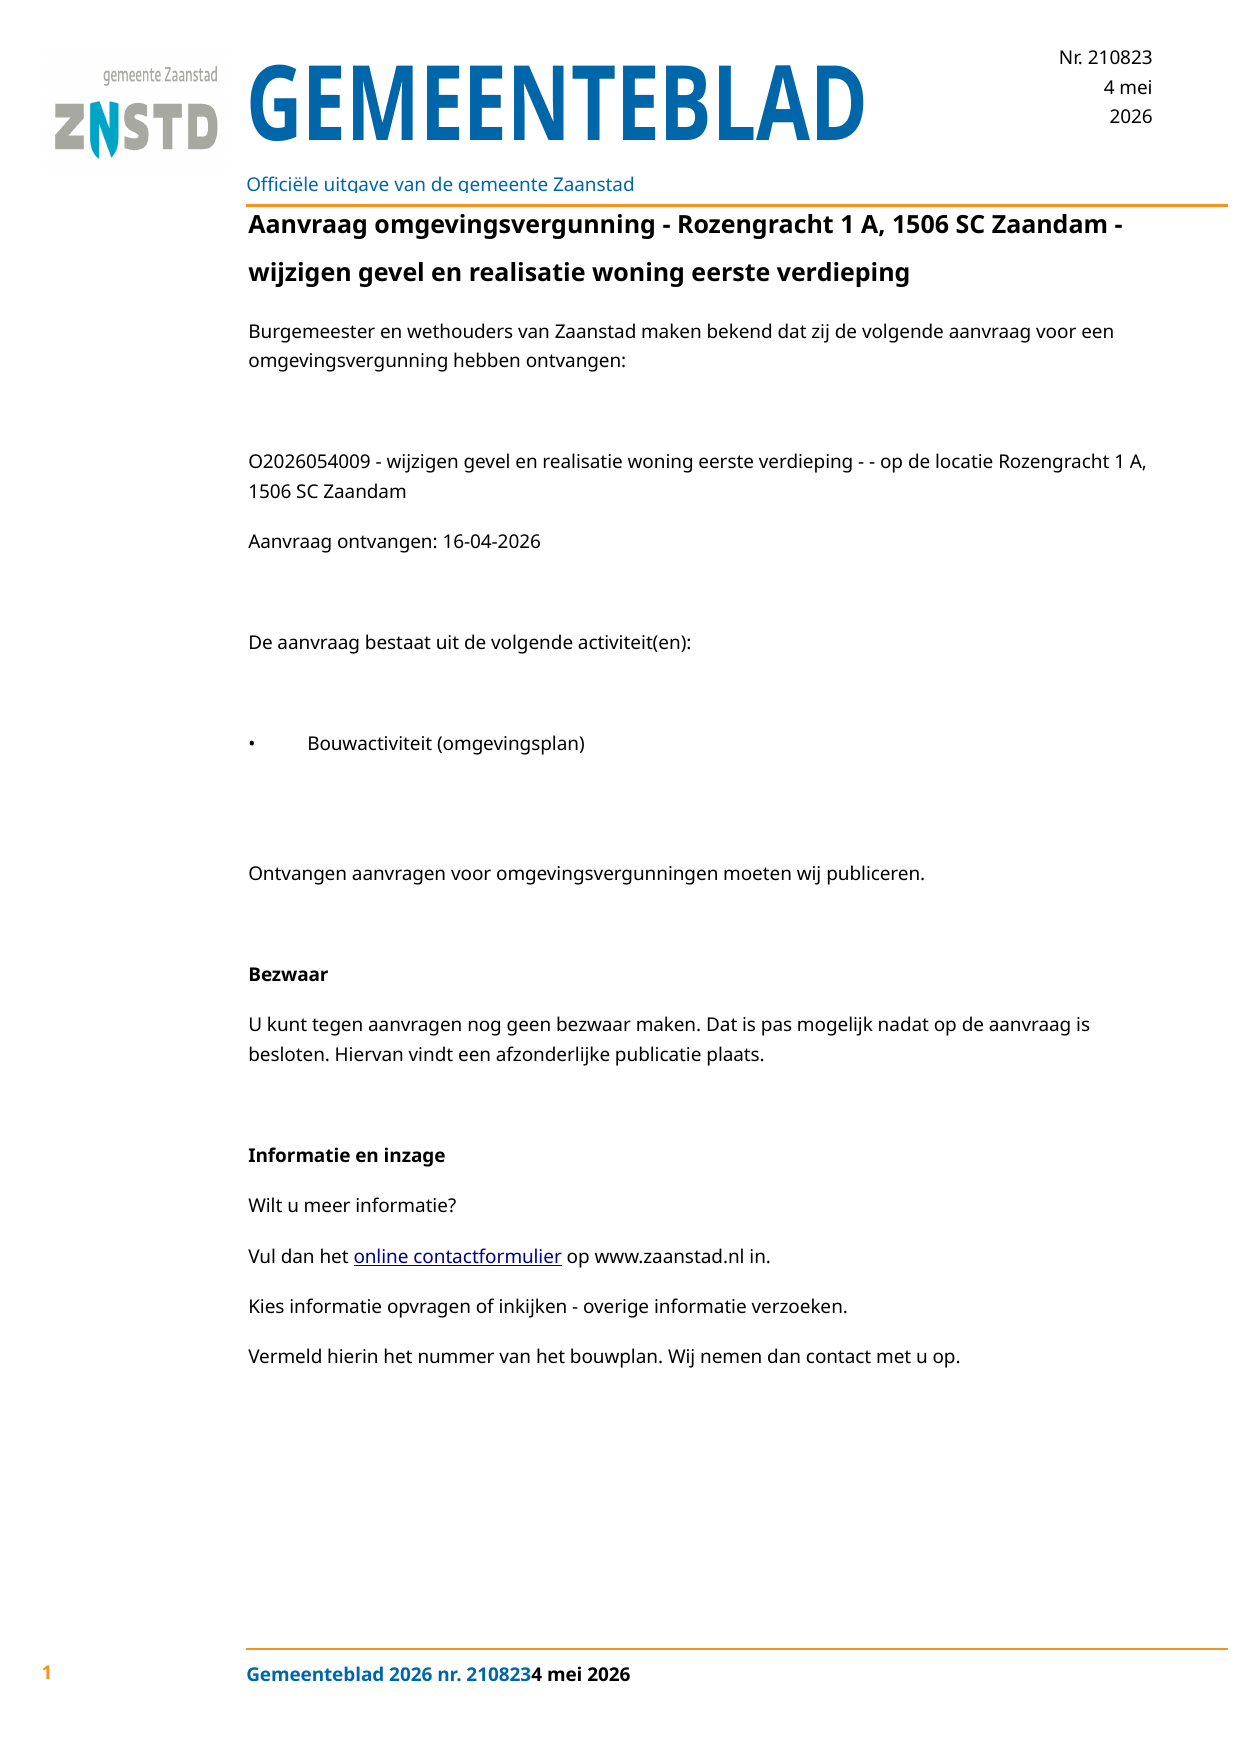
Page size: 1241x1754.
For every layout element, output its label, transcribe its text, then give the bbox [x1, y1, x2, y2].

text Wilt u meer informatie? [248, 1192, 1152, 1218]
text De aanvraag bestaat uit de volgende activiteit(en): [248, 629, 1152, 655]
text Informatie en inzage [248, 1142, 1152, 1168]
text Vul dan het online contactformulier op www.zaanstad.nl in. [248, 1243, 1152, 1269]
text O2026054009 - wijzigen gevel en realisatie woning eerste verdieping - - op de locatie Rozengracht 1 A, 1506 SC Zaandam [248, 448, 1152, 504]
list Bouwactiviteit (omgevingsplan) [248, 730, 1152, 756]
text Aanvraag omgevingsvergunning - Rozengracht 1 A, 1506 SC Zaandam - wijzigen gevel en realisatie woning eerste verdieping [248, 207, 1152, 288]
text Aanvraag ontvangen: 16-04-2026 [248, 528, 1152, 554]
text Ontvangen aanvragen voor omgevingsvergunningen moeten wij publiceren. [248, 860, 1152, 886]
picture [41, 47, 231, 172]
text Kies informatie opvragen of inkijken - overige informatie verzoeken. [248, 1293, 1152, 1319]
text Bezwaar [248, 961, 1152, 987]
text Burgemeester en wethouders van Zaanstad maken bekend dat zij de volgende aanvraag voor een omgevingsvergunning hebben ontvangen: [248, 318, 1152, 373]
text Vermeld hierin het nummer van het bouwplan. Wij nemen dan contact met u op. [248, 1344, 1152, 1369]
text U kunt tegen aanvragen nog geen bezwaar maken. Dat is pas mogelijk nadat op de aanvraag is besloten. Hiervan vindt een afzonderlijke publicatie plaats. [248, 1012, 1152, 1067]
